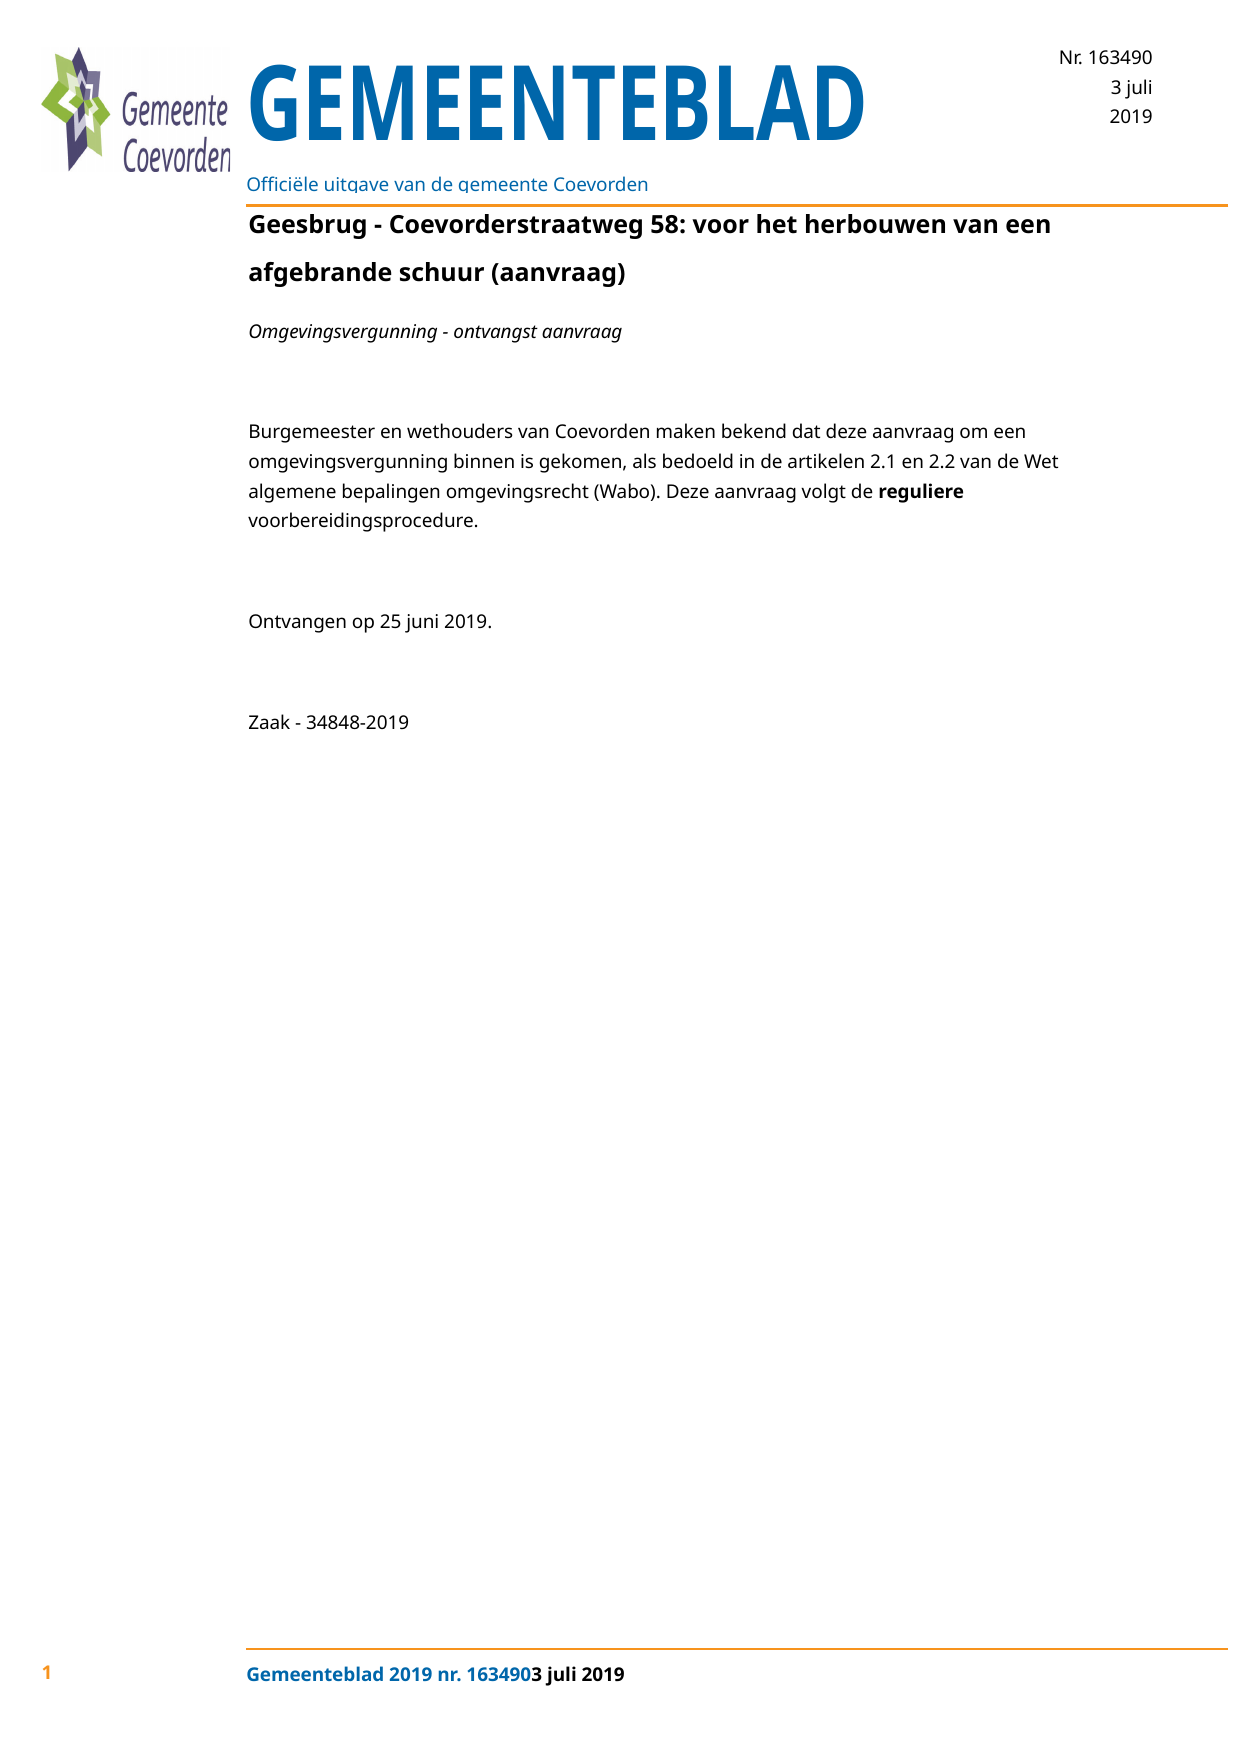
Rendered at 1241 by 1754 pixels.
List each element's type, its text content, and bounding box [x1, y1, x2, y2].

picture [41, 47, 231, 172]
text Ontvangen op 25 juni 2019. [248, 608, 1152, 634]
text Zaak - 34848-2019 [248, 709, 1152, 735]
text Omgevingsvergunning - ontvangst aanvraag [248, 318, 1152, 344]
text Geesbrug - Coevorderstraatweg 58: voor het herbouwen van een afgebrande schuur (aanvraag) [248, 207, 1152, 288]
text Burgemeester en wethouders van Coevorden maken bekend dat deze aanvraag om een omgevingsvergunning binnen is gekomen, als bedoeld in de artikelen 2.1 en 2.2 van de Wet algemene bepalingen omgevingsrecht (Wabo). Deze aanvraag volgt de reguliere voorbereidingsprocedure. [248, 419, 1152, 533]
